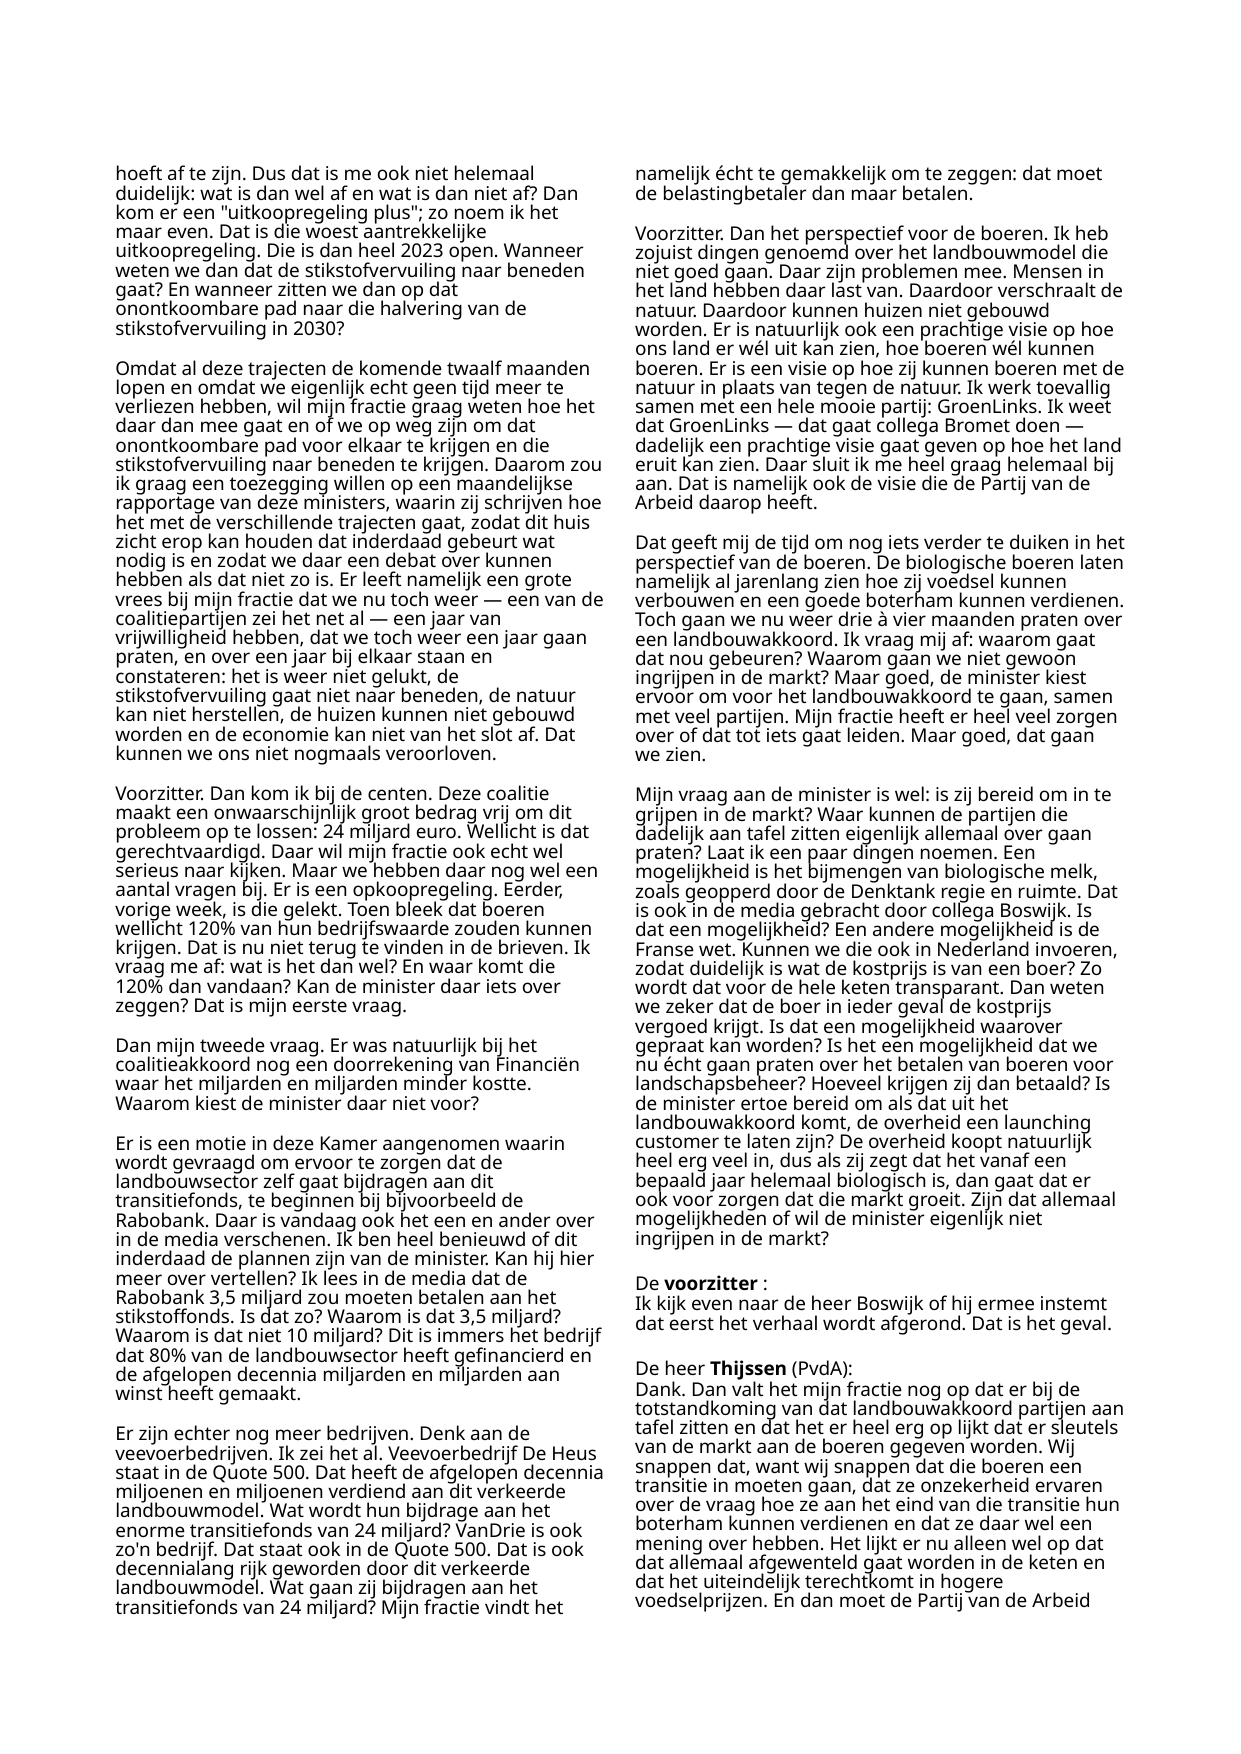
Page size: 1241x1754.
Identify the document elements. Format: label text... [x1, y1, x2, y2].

text Dat geeft mij de tijd om nog iets verder te duiken in het perspectief van de boeren. De biologische boeren laten namelijk al jarenlang zien hoe zij voedsel kunnen verbouwen en een goede boterham kunnen verdienen. Toch gaan we nu weer drie à vier maanden praten over een landbouwakkoord. Ik vraag mij af: waarom gaat dat nou gebeuren? Waarom gaan we niet gewoon ingrijpen in de markt? Maar goed, de minister kiest ervoor om voor het landbouwakkoord te gaan, samen met veel partijen. Mijn fractie heeft er heel veel zorgen over of dat tot iets gaat leiden. Maar goed, dat gaan we zien. [635, 534, 1125, 766]
text Er zijn echter nog meer bedrijven. Denk aan de veevoerbedrijven. Ik zei het al. Veevoerbedrijf De Heus staat in de Quote 500. Dat heeft de afgelopen decennia miljoenen en miljoenen verdiend aan dit verkeerde landbouwmodel. Wat wordt hun bijdrage aan het enorme transitiefonds van 24 miljard? VanDrie is ook zo'n bedrijf. Dat staat ook in de Quote 500. Dat is ook decennialang rijk geworden door dit verkeerde landbouwmodel. Wat gaan zij bijdragen aan het transitiefonds van 24 miljard? Mijn fractie vindt het [115, 1425, 605, 1618]
text Voorzitter. Dan het perspectief voor de boeren. Ik heb zojuist dingen genoemd over het landbouwmodel die niet goed gaan. Daar zijn problemen mee. Mensen in het land hebben daar last van. Daardoor verschraalt de natuur. Daardoor kunnen huizen niet gebouwd worden. Er is natuurlijk ook een prachtige visie op hoe ons land er wél uit kan zien, hoe boeren wél kunnen boeren. Er is een visie op hoe zij kunnen boeren met de natuur in plaats van tegen de natuur. Ik werk toevallig samen met een hele mooie partij: GroenLinks. Ik weet dat GroenLinks — dat gaat collega Bromet doen — dadelijk een prachtige visie gaat geven op hoe het land eruit kan zien. Daar sluit ik me heel graag helemaal bij aan. Dat is namelijk ook de visie die de Partij van de Arbeid daarop heeft. [635, 224, 1125, 514]
text De heer Thijssen (PvdA): [635, 1355, 1125, 1381]
text De voorzitter : [635, 1270, 1125, 1295]
text Voorzitter. Dan kom ik bij de centen. Deze coalitie maakt een onwaarschijnlijk groot bedrag vrij om dit probleem op te lossen: 24 miljard euro. Wellicht is dat gerechtvaardigd. Daar wil mijn fractie ook echt wel serieus naar kijken. Maar we hebben daar nog wel een aantal vragen bij. Er is een opkoopregeling. Eerder, vorige week, is die gelekt. Toen bleek dat boeren wellicht 120% van hun bedrijfswaarde zouden kunnen krijgen. Dat is nu niet terug te vinden in de brieven. Ik vraag me af: wat is het dan wel? En waar komt die 120% dan vandaan? Kan de minister daar iets over zeggen? Dat is mijn eerste vraag. [115, 785, 605, 1016]
text hoeft af te zijn. Dus dat is me ook niet helemaal duidelijk: wat is dan wel af en wat is dan niet af? Dan kom er een "uitkoopregeling plus"; zo noem ik het maar even. Dat is die woest aantrekkelijke uitkoopregeling. Die is dan heel 2023 open. Wanneer weten we dan dat de stikstofvervuiling naar beneden gaat? En wanneer zitten we dan op dat onontkoombare pad naar die halvering van de stikstofvervuiling in 2030? [115, 165, 605, 339]
text Omdat al deze trajecten de komende twaalf maanden lopen en omdat we eigenlijk echt geen tijd meer te verliezen hebben, wil mijn fractie graag weten hoe het daar dan mee gaat en of we op weg zijn om dat onontkoombare pad voor elkaar te krijgen en die stikstofvervuiling naar beneden te krijgen. Daarom zou ik graag een toezegging willen op een maandelijkse rapportage van deze ministers, waarin zij schrijven hoe het met de verschillende trajecten gaat, zodat dit huis zicht erop kan houden dat inderdaad gebeurt wat nodig is en zodat we daar een debat over kunnen hebben als dat niet zo is. Er leeft namelijk een grote vrees bij mijn fractie dat we nu toch weer — een van de coalitiepartijen zei het net al — een jaar van vrijwilligheid hebben, dat we toch weer een jaar gaan praten, en over een jaar bij elkaar staan en constateren: het is weer niet gelukt, de stikstofvervuiling gaat niet naar beneden, de natuur kan niet herstellen, de huizen kunnen niet gebouwd worden en de economie kan niet van het slot af. Dat kunnen we ons niet nogmaals veroorloven. [115, 359, 605, 764]
text Mijn vraag aan de minister is wel: is zij bereid om in te grijpen in de markt? Waar kunnen de partijen die dadelijk aan tafel zitten eigenlijk allemaal over gaan praten? Laat ik een paar dingen noemen. Een mogelijkheid is het bijmengen van biologische melk, zoals geopperd door de Denktank regie en ruimte. Dat is ook in de media gebracht door collega Boswijk. Is dat een mogelijkheid? Een andere mogelijkheid is de Franse wet. Kunnen we die ook in Nederland invoeren, zodat duidelijk is wat de kostprijs is van een boer? Zo wordt dat voor de hele keten transparant. Dan weten we zeker dat de boer in ieder geval de kostprijs vergoed krijgt. Is dat een mogelijkheid waarover gepraat kan worden? Is het een mogelijkheid dat we nu écht gaan praten over het betalen van boeren voor landschapsbeheer? Hoeveel krijgen zij dan betaald? Is de minister ertoe bereid om als dat uit het landbouwakkoord komt, de overheid een launching customer te laten zijn? De overheid koopt natuurlijk heel erg veel in, dus als zij zegt dat het vanaf een bepaald jaar helemaal biologisch is, dan gaat dat er ook voor zorgen dat die markt groeit. Zijn dat allemaal mogelijkheden of wil de minister eigenlijk niet ingrijpen in de markt? [635, 786, 1125, 1249]
text Ik kijk even naar de heer Boswijk of hij ermee instemt dat eerst het verhaal wordt afgerond. Dat is het geval. [635, 1295, 1125, 1334]
text namelijk écht te gemakkelijk om te zeggen: dat moet de belastingbetaler dan maar betalen. [635, 165, 1125, 204]
text Dank. Dan valt het mijn fractie nog op dat er bij de totstandkoming van dat landbouwakkoord partijen aan tafel zitten en dat het er heel erg op lijkt dat er sleutels van de markt aan de boeren gegeven worden. Wij snappen dat, want wij snappen dat die boeren een transitie in moeten gaan, dat ze onzekerheid ervaren over de vraag hoe ze aan het eind van die transitie hun boterham kunnen verdienen en dat ze daar wel een mening over hebben. Het lijkt er nu alleen wel op dat dat allemaal afgewenteld gaat worden in de keten en dat het uiteindelijk terechtkomt in hogere voedselprijzen. En dan moet de Partij van de Arbeid [635, 1381, 1125, 1612]
text Er is een motie in deze Kamer aangenomen waarin wordt gevraagd om ervoor te zorgen dat de landbouwsector zelf gaat bijdragen aan dit transitiefonds, te beginnen bij bijvoorbeeld de Rabobank. Daar is vandaag ook het een en ander over in de media verschenen. Ik ben heel benieuwd of dit inderdaad de plannen zijn van de minister. Kan hij hier meer over vertellen? Ik lees in de media dat de Rabobank 3,5 miljard zou moeten betalen aan het stikstoffonds. Is dat zo? Waarom is dat 3,5 miljard? Waarom is dat niet 10 miljard? Dit is immers het bedrijf dat 80% van de landbouwsector heeft gefinancierd en de afgelopen decennia miljarden en miljarden aan winst heeft gemaakt. [115, 1135, 605, 1404]
text Dan mijn tweede vraag. Er was natuurlijk bij het coalitieakkoord nog een doorrekening van Financiën waar het miljarden en miljarden minder kostte. Waarom kiest de minister daar niet voor? [115, 1037, 605, 1114]
